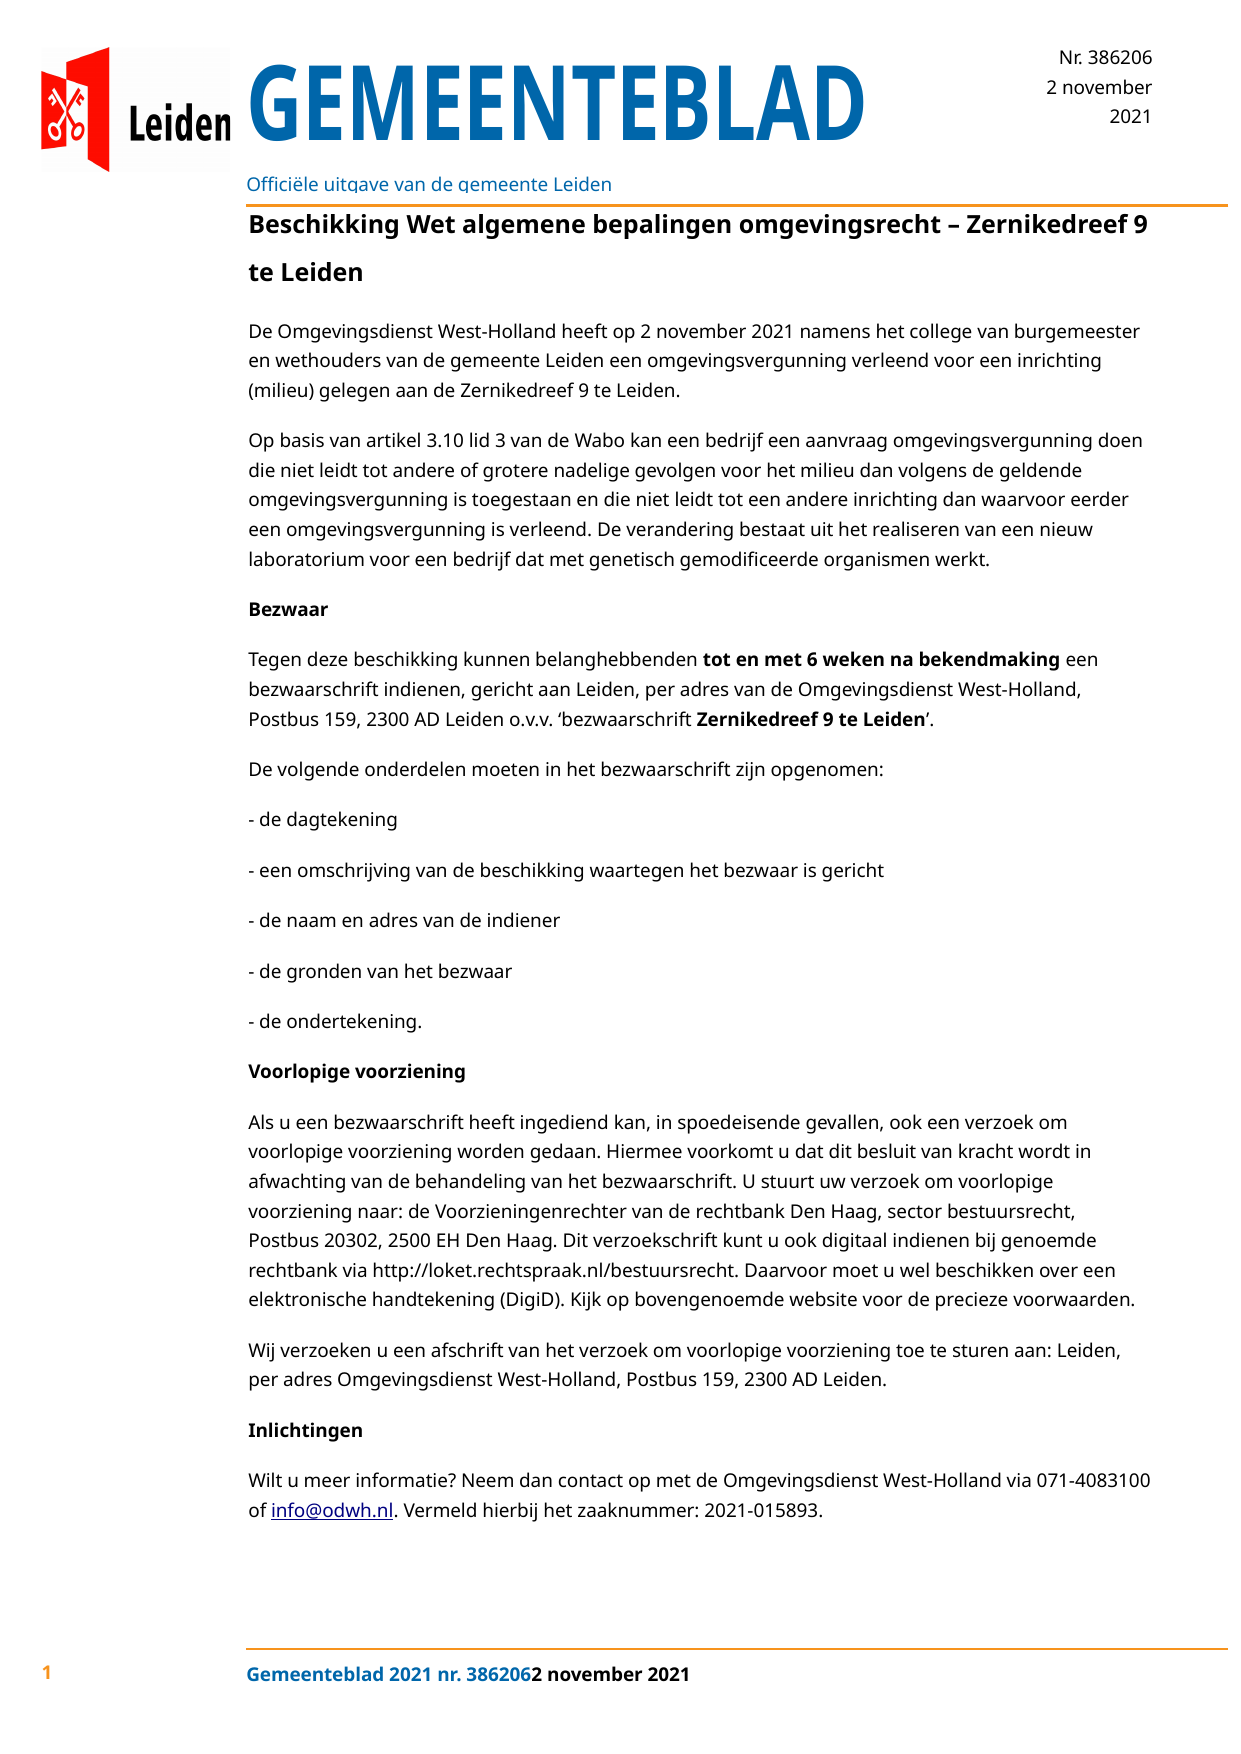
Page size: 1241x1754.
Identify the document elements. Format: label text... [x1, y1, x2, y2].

text - de dagtekening [248, 807, 1152, 832]
text Voorlopige voorziening [248, 1059, 1152, 1084]
text - de naam en adres van de indiener [248, 907, 1152, 933]
text Beschikking Wet algemene bepalingen omgevingsrecht – Zernikedreef 9 te Leiden [248, 207, 1152, 288]
picture [41, 47, 231, 172]
text - een omschrijving van de beschikking waartegen het bezwaar is gericht [248, 857, 1152, 883]
text Op basis van artikel 3.10 lid 3 van de Wabo kan een bedrijf een aanvraag omgevingsvergunning doen die niet leidt tot andere of grotere nadelige gevolgen voor het milieu dan volgens de geldende omgevingsvergunning is toegestaan en die niet leidt tot een andere inrichting dan waarvoor eerder een omgevingsvergunning is verleend. De verandering bestaat uit het realiseren van een nieuw laboratorium voor een bedrijf dat met genetisch gemodificeerde organismen werkt. [248, 427, 1152, 572]
text De Omgevingsdienst West-Holland heeft op 2 november 2021 namens het college van burgemeester en wethouders van de gemeente Leiden een omgevingsvergunning verleend voor een inrichting (milieu) gelegen aan de Zernikedreef 9 te Leiden. [248, 318, 1152, 403]
text De volgende onderdelen moeten in het bezwaarschrift zijn opgenomen: [248, 756, 1152, 782]
text Inlichtingen [248, 1417, 1152, 1443]
text Als u een bezwaarschrift heeft ingediend kan, in spoedeisende gevallen, ook een verzoek om voorlopige voorziening worden gedaan. Hiermee voorkomt u dat dit besluit van kracht wordt in afwachting van de behandeling van het bezwaarschrift. U stuurt uw verzoek om voorlopige voorziening naar: de Voorzieningenrechter van de rechtbank Den Haag, sector bestuursrecht, Postbus 20302, 2500 EH Den Haag. Dit verzoekschrift kunt u ook digitaal indienen bij genoemde rechtbank via http://loket.rechtspraak.nl/bestuursrecht. Daarvoor moet u wel beschikken over een elektronische handtekening (DigiD). Kijk op bovengenoemde website voor de precieze voorwaarden. [248, 1109, 1152, 1312]
text Wij verzoeken u een afschrift van het verzoek om voorlopige voorziening toe te sturen aan: Leiden, per adres Omgevingsdienst West-Holland, Postbus 159, 2300 AD Leiden. [248, 1337, 1152, 1392]
text Tegen deze beschikking kunnen belanghebbenden tot en met 6 weken na bekendmaking een bezwaarschrift indienen, gericht aan Leiden, per adres van de Omgevingsdienst West-Holland, Postbus 159, 2300 AD Leiden o.v.v. ‘bezwaarschrift Zernikedreef 9 te Leiden’. [248, 647, 1152, 732]
text - de ondertekening. [248, 1008, 1152, 1034]
text Bezwaar [248, 596, 1152, 622]
text - de gronden van het bezwaar [248, 958, 1152, 984]
text Wilt u meer informatie? Neem dan contact op met de Omgevingsdienst West-Holland via 071-4083100 of info@odwh.nl. Vermeld hierbij het zaaknummer: 2021-015893. [248, 1467, 1152, 1523]
